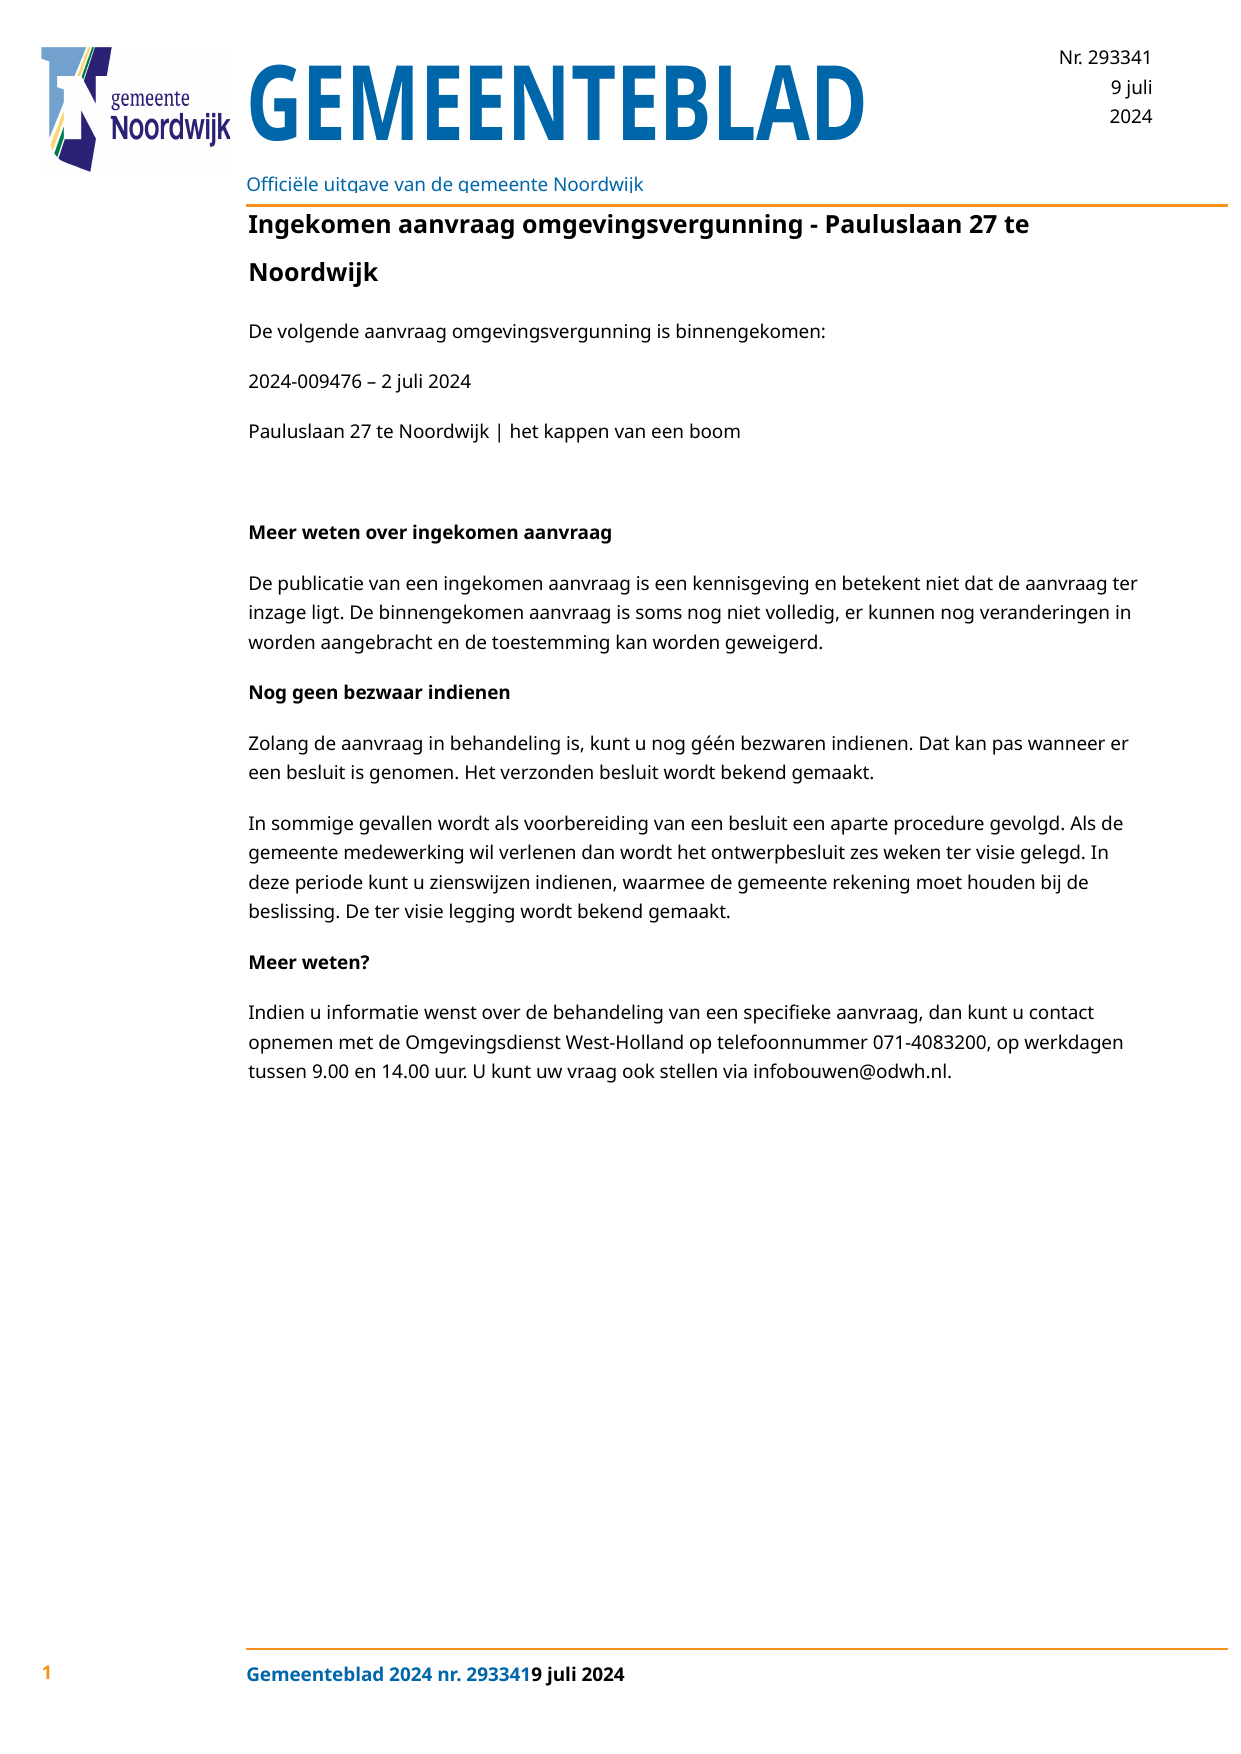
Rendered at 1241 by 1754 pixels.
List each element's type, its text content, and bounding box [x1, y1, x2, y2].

text De publicatie van een ingekomen aanvraag is een kennisgeving en betekent niet dat de aanvraag ter inzage ligt. De binnengekomen aanvraag is soms nog niet volledig, er kunnen nog veranderingen in worden aangebracht en de toestemming kan worden geweigerd. [248, 570, 1152, 655]
text De volgende aanvraag omgevingsvergunning is binnengekomen: [248, 318, 1152, 344]
text Ingekomen aanvraag omgevingsvergunning - Pauluslaan 27 te Noordwijk [248, 207, 1152, 288]
text Zolang de aanvraag in behandeling is, kunt u nog géén bezwaren indienen. Dat kan pas wanneer er een besluit is genomen. Het verzonden besluit wordt bekend gemaakt. [248, 730, 1152, 785]
text Nog geen bezwaar indienen [248, 679, 1152, 705]
text In sommige gevallen wordt als voorbereiding van een besluit een aparte procedure gevolgd. Als de gemeente medewerking wil verlenen dan wordt het ontwerpbesluit zes weken ter visie gelegd. In deze periode kunt u zienswijzen indienen, waarmee de gemeente rekening moet houden bij de beslissing. De ter visie legging wordt bekend gemaakt. [248, 810, 1152, 924]
text 2024-009476 – 2 juli 2024 [248, 368, 1152, 394]
text Meer weten? [248, 949, 1152, 975]
picture [41, 47, 231, 172]
text Indien u informatie wenst over de behandeling van een specifieke aanvraag, dan kunt u contact opnemen met de Omgevingsdienst West-Holland op telefoonnummer 071-4083200, op werkdagen tussen 9.00 en 14.00 uur. U kunt uw vraag ook stellen via infobouwen@odwh.nl. [248, 999, 1152, 1084]
text Pauluslaan 27 te Noordwijk | het kappen van een boom [248, 419, 1152, 444]
text Meer weten over ingekomen aanvraag [248, 519, 1152, 545]
